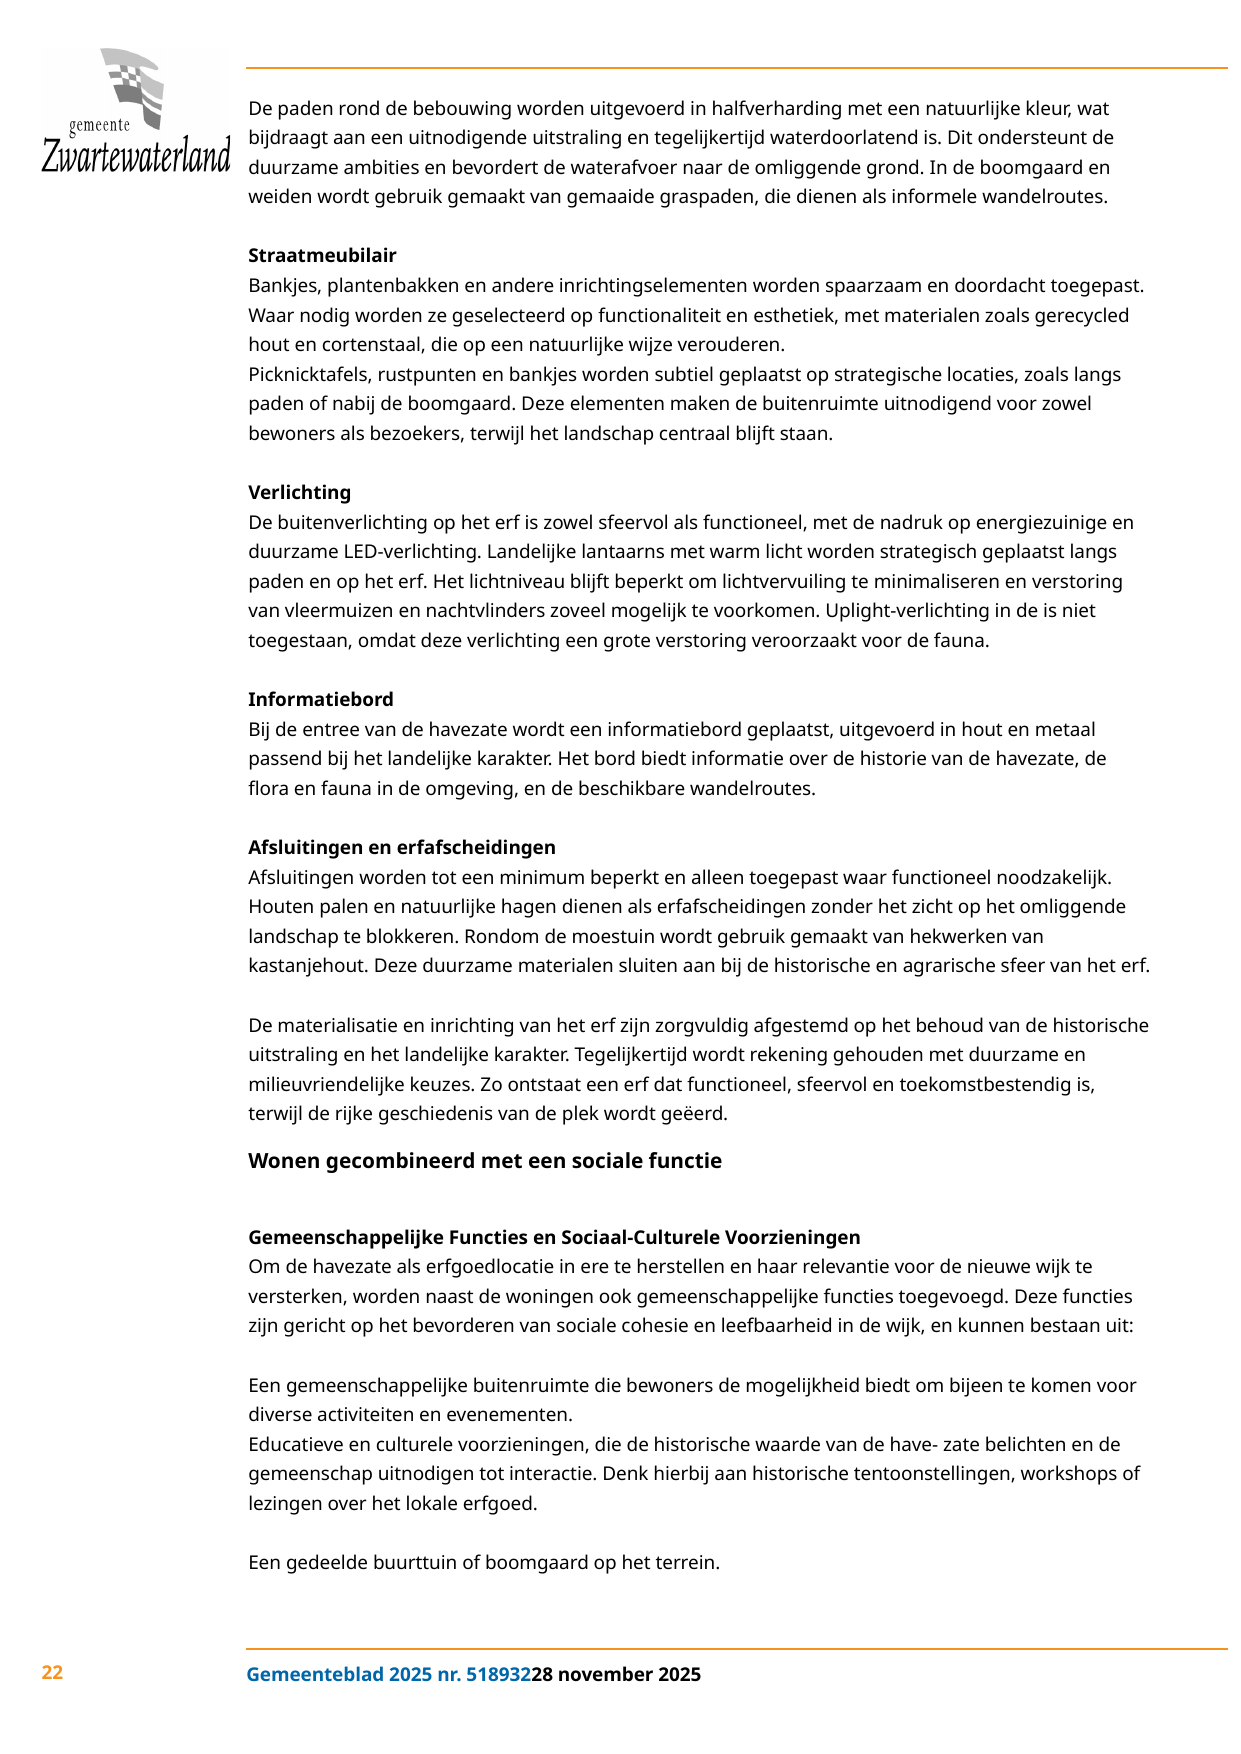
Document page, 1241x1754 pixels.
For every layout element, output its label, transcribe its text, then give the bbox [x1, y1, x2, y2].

text Afsluitingen en erfafscheidingen [248, 834, 1152, 860]
text Bij de entree van de havezate wordt een informatiebord geplaatst, uitgevoerd in hout en metaal passend bij het landelijke karakter. Het bord biedt informatie over de historie van de havezate, de flora en fauna in de omgeving, en de beschikbare wandelroutes. [248, 716, 1152, 801]
text Verlichting [248, 479, 1152, 505]
text Straatmeubilair [248, 243, 1152, 268]
text Afsluitingen worden tot een minimum beperkt en alleen toegepast waar functioneel noodzakelijk. Houten palen en natuurlijke hagen dienen als erfafscheidingen zonder het zicht op het omliggende landschap te blokkeren. Rondom de moestuin wordt gebruik gemaakt van hekwerken van kastanjehout. Deze duurzame materialen sluiten aan bij de historische en agrarische sfeer van het erf. [248, 864, 1152, 978]
text Een gemeenschappelijke buitenruimte die bewoners de mogelijkheid biedt om bijeen te komen voor diverse activiteiten en evenementen. [248, 1372, 1152, 1427]
text Educatieve en culturele voorzieningen, die de historische waarde van de have- zate belichten en de gemeenschap uitnodigen tot interactie. Denk hierbij aan historische tentoonstellingen, workshops of lezingen over het lokale erfgoed. [248, 1431, 1152, 1516]
text De paden rond de bebouwing worden uitgevoerd in halfverharding met een natuurlijke kleur, wat bijdraagt aan een uitnodigende uitstraling en tegelijkertijd waterdoorlatend is. Dit ondersteunt de duurzame ambities en bevordert de waterafvoer naar de omliggende grond. In de boomgaard en weiden wordt gebruik gemaakt van gemaaide graspaden, die dienen als informele wandelroutes. [248, 95, 1152, 209]
text Gemeenschappelijke Functies en Sociaal-Culturele Voorzieningen [248, 1224, 1152, 1250]
text Picknicktafels, rustpunten en bankjes worden subtiel geplaatst op strategische locaties, zoals langs paden of nabij de boomgaard. Deze elementen maken de buitenruimte uitnodigend voor zowel bewoners als bezoekers, terwijl het landschap centraal blijft staan. [248, 361, 1152, 446]
picture [41, 47, 231, 172]
text De materialisatie en inrichting van het erf zijn zorgvuldig afgestemd op het behoud van de historische uitstraling en het landelijke karakter. Tegelijkertijd wordt rekening gehouden met duurzame en milieuvriendelijke keuzes. Zo ontstaat een erf dat functioneel, sfeervol en toekomstbestendig is, terwijl de rijke geschiedenis van de plek wordt geëerd. [248, 1012, 1152, 1126]
text Informatiebord [248, 686, 1152, 712]
text Een gedeelde buurttuin of boomgaard op het terrein. [248, 1549, 1152, 1575]
text Wonen gecombineerd met een sociale functie [248, 1146, 1152, 1175]
text De buitenverlichting op het erf is zowel sfeervol als functioneel, met de nadruk op energiezuinige en duurzame LED-verlichting. Landelijke lantaarns met warm licht worden strategisch geplaatst langs paden en op het erf. Het lichtniveau blijft beperkt om lichtvervuiling te minimaliseren en verstoring van vleermuizen en nachtvlinders zoveel mogelijk te voorkomen. Uplight-verlichting in de is niet toegestaan, omdat deze verlichting een grote verstoring veroorzaakt voor de fauna. [248, 509, 1152, 653]
text Bankjes, plantenbakken en andere inrichtingselementen worden spaarzaam en doordacht toegepast. Waar nodig worden ze geselecteerd op functionaliteit en esthetiek, met materialen zoals gerecycled hout en cortenstaal, die op een natuurlijke wijze verouderen. [248, 272, 1152, 357]
text Om de havezate als erfgoedlocatie in ere te herstellen en haar relevantie voor de nieuwe wijk te versterken, worden naast de woningen ook gemeenschappelijke functies toegevoegd. Deze functies zijn gericht op het bevorderen van sociale cohesie en leefbaarheid in de wijk, en kunnen bestaan uit: [248, 1253, 1152, 1338]
